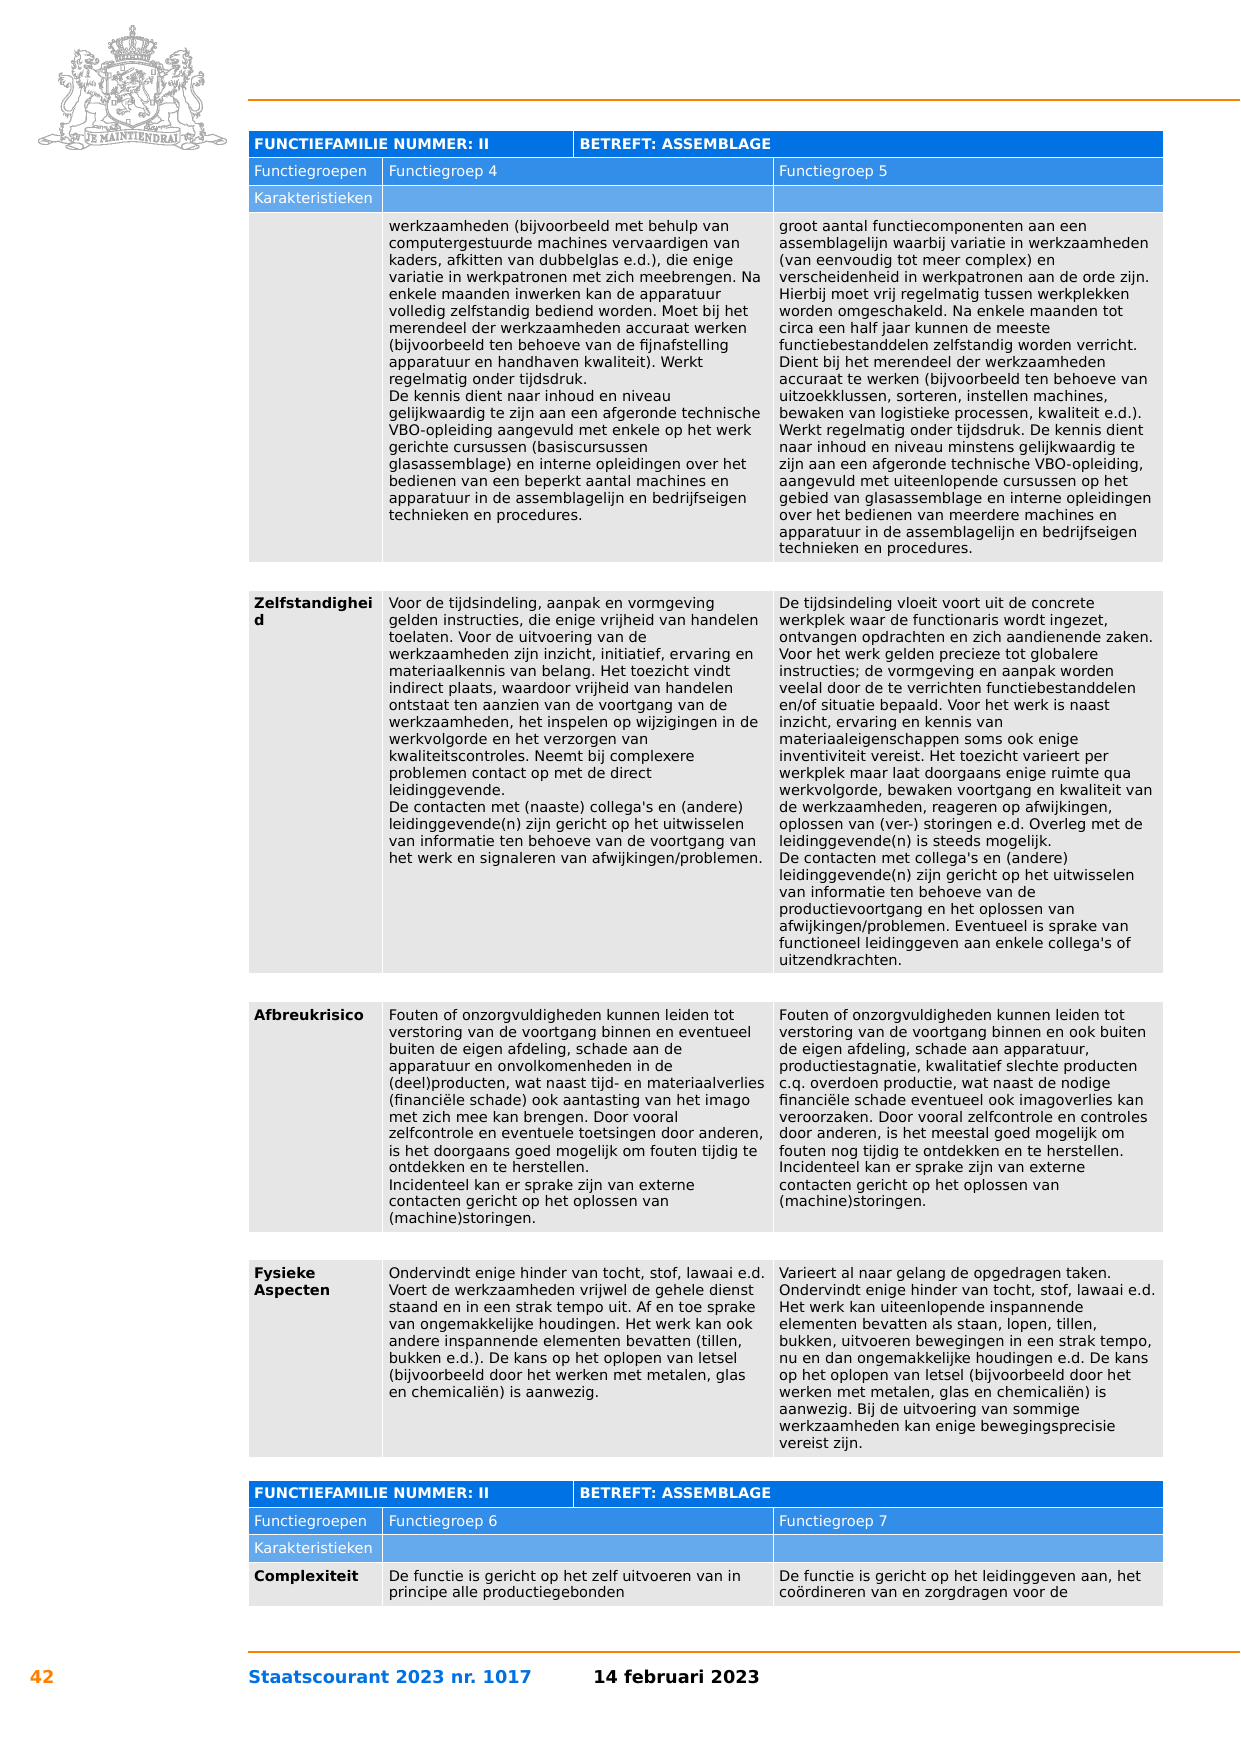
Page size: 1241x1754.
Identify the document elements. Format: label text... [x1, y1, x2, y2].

table_cell Voor de tijdsindeling, aanpak en vormgeving gelden instructies, die enige vrijheid van handelen toelaten. Voor de uitvoering van de werkzaamheden zijn inzicht, initiatief, ervaring en materiaalkennis van belang. Het toezicht vindt indirect plaats, waardoor vrijheid van handelen ontstaat ten aanzien van de voortgang van de werkzaamheden, het inspelen op wijzigingen in de werkvolgorde en het verzorgen van kwaliteitscontroles. Neemt bij complexere problemen contact op met de direct leidinggevende. De contacten met (naaste) collega's en (andere) leidinggevende(n) zijn gericht op het uitwisselen van informatie ten behoeve van de voortgang van het werk en signaleren van afwijkingen/problemen. [383, 591, 773, 973]
table_cell [383, 975, 773, 1001]
table_header FUNCTIEFAMILIE NUMMER: II [249, 1481, 573, 1507]
table_header BETREFT: ASSEMBLAGE [574, 1481, 1163, 1507]
table_cell Complexiteit [249, 1563, 382, 1606]
table_cell werkzaamheden (bijvoorbeeld met behulp van computergestuurde machines vervaardigen van kaders, afkitten van dubbelglas e.d.), die enige variatie in werkpatronen met zich meebrengen. Na enkele maanden inwerken kan de apparatuur volledig zelfstandig bediend worden. Moet bij het merendeel der werkzaamheden accuraat werken (bijvoorbeeld ten behoeve van de fijnafstelling apparatuur en handhaven kwaliteit). Werkt regelmatig onder tijdsdruk. De kennis dient naar inhoud en niveau gelijkwaardig te zijn aan een afgeronde technische VBO-opleiding aangevuld met enkele op het werk gerichte cursussen (basiscursussen glasassemblage) en interne opleidingen over het bedienen van een beperkt aantal machines en apparatuur in de assemblagelijn en bedrijfseigen technieken en procedures. [383, 213, 773, 562]
table_cell Functiegroep 5 [774, 158, 1163, 185]
table_cell [774, 1535, 1163, 1562]
table_cell [249, 213, 382, 562]
table_cell [774, 1233, 1163, 1259]
table_header FUNCTIEFAMILIE NUMMER: II [249, 131, 573, 157]
table_cell Functiegroep 7 [774, 1508, 1163, 1534]
table_cell groot aantal functiecomponenten aan een assemblagelijn waarbij variatie in werkzaamheden (van eenvoudig tot meer complex) en verscheidenheid in werkpatronen aan de orde zijn. Hierbij moet vrij regelmatig tussen werkplekken worden omgeschakeld. Na enkele maanden tot circa een half jaar kunnen de meeste functiebestanddelen zelfstandig worden verricht. Dient bij het merendeel der werkzaamheden accuraat te werken (bijvoorbeeld ten behoeve van uitzoekklussen, sorteren, instellen machines, bewaken van logistieke processen, kwaliteit e.d.). Werkt regelmatig onder tijdsdruk. De kennis dient naar inhoud en niveau minstens gelijkwaardig te zijn aan een afgeronde technische VBO-opleiding, aangevuld met uiteenlopende cursussen op het gebied van glasassemblage en interne opleidingen over het bedienen van meerdere machines en apparatuur in de assemblagelijn en bedrijfseigen technieken en procedures. [774, 213, 1163, 562]
table_cell Fouten of onzorgvuldigheden kunnen leiden tot verstoring van de voortgang binnen en eventueel buiten de eigen afdeling, schade aan de apparatuur en onvolkomenheden in de (deel)producten, wat naast tijd- en materiaalverlies (financiële schade) ook aantasting van het imago met zich mee kan brengen. Door vooral zelfcontrole en eventuele toetsingen door anderen, is het doorgaans goed mogelijk om fouten tijdig te ontdekken en te herstellen. Incidenteel kan er sprake zijn van externe contacten gericht op het oplossen van (machine)storingen. [383, 1002, 773, 1232]
table_cell [249, 1233, 382, 1259]
table_cell [383, 186, 773, 212]
table_cell Karakteristieken [249, 186, 382, 212]
table_cell Fouten of onzorgvuldigheden kunnen leiden tot verstoring van de voortgang binnen en ook buiten de eigen afdeling, schade aan apparatuur, productiestagnatie, kwalitatief slechte producten c.q. overdoen productie, wat naast de nodige financiële schade eventueel ook imagoverlies kan veroorzaken. Door vooral zelfcontrole en controles door anderen, is het meestal goed mogelijk om fouten nog tijdig te ontdekken en te herstellen. Incidenteel kan er sprake zijn van externe contacten gericht op het oplossen van (machine)storingen. [774, 1002, 1163, 1232]
table_cell [249, 975, 382, 1001]
table_header BETREFT: ASSEMBLAGE [574, 131, 1163, 157]
table_cell [383, 1233, 773, 1259]
table_cell De functie is gericht op het leidinggeven aan, het coördineren van en zorgdragen voor de [774, 1563, 1163, 1606]
table_cell Functiegroepen [249, 1508, 382, 1534]
table_cell De tijdsindeling vloeit voort uit de concrete werkplek waar de functionaris wordt ingezet, ontvangen opdrachten en zich aandienende zaken. Voor het werk gelden precieze tot globalere instructies; de vormgeving en aanpak worden veelal door de te verrichten functiebestanddelen en/of situatie bepaald. Voor het werk is naast inzicht, ervaring en kennis van materiaaleigenschappen soms ook enige inventiviteit vereist. Het toezicht varieert per werkplek maar laat doorgaans enige ruimte qua werkvolgorde, bewaken voortgang en kwaliteit van de werkzaamheden, reageren op afwijkingen, oplossen van (ver-) storingen e.d. Overleg met de leidinggevende(n) is steeds mogelijk. De contacten met collega's en (andere) leidinggevende(n) zijn gericht op het uitwisselen van informatie ten behoeve van de productievoortgang en het oplossen van afwijkingen/problemen. Eventueel is sprake van functioneel leidinggeven aan enkele collega's of uitzendkrachten. [774, 591, 1163, 973]
table_cell Ondervindt enige hinder van tocht, stof, lawaai e.d. Voert de werkzaamheden vrijwel de gehele dienst staand en in een strak tempo uit. Af en toe sprake van ongemakkelijke houdingen. Het werk kan ook andere inspannende elementen bevatten (tillen, bukken e.d.). De kans op het oplopen van letsel (bijvoorbeeld door het werken met metalen, glas en chemicaliën) is aanwezig. [383, 1260, 773, 1457]
table_cell Functiegroep 4 [383, 158, 773, 185]
table_cell [774, 186, 1163, 212]
table_cell [774, 563, 1163, 589]
table_cell Afbreukrisico [249, 1002, 382, 1232]
picture [38, 25, 227, 150]
table_cell Functiegroep 6 [383, 1508, 773, 1534]
table_cell Zelfstandigheid [249, 591, 382, 973]
table_cell [383, 1535, 773, 1562]
table_cell Karakteristieken [249, 1535, 382, 1562]
table_cell Functiegroepen [249, 158, 382, 185]
table_cell Fysieke Aspecten [249, 1260, 382, 1457]
table_cell [383, 563, 773, 589]
table_cell [249, 563, 382, 589]
table_cell [774, 975, 1163, 1001]
table_cell De functie is gericht op het zelf uitvoeren van in principe alle productiegebonden [383, 1563, 773, 1606]
table_cell Varieert al naar gelang de opgedragen taken. Ondervindt enige hinder van tocht, stof, lawaai e.d. Het werk kan uiteenlopende inspannende elementen bevatten als staan, lopen, tillen, bukken, uitvoeren bewegingen in een strak tempo, nu en dan ongemakkelijke houdingen e.d. De kans op het oplopen van letsel (bijvoorbeeld door het werken met metalen, glas en chemicaliën) is aanwezig. Bij de uitvoering van sommige werkzaamheden kan enige bewegingsprecisie vereist zijn. [774, 1260, 1163, 1457]
